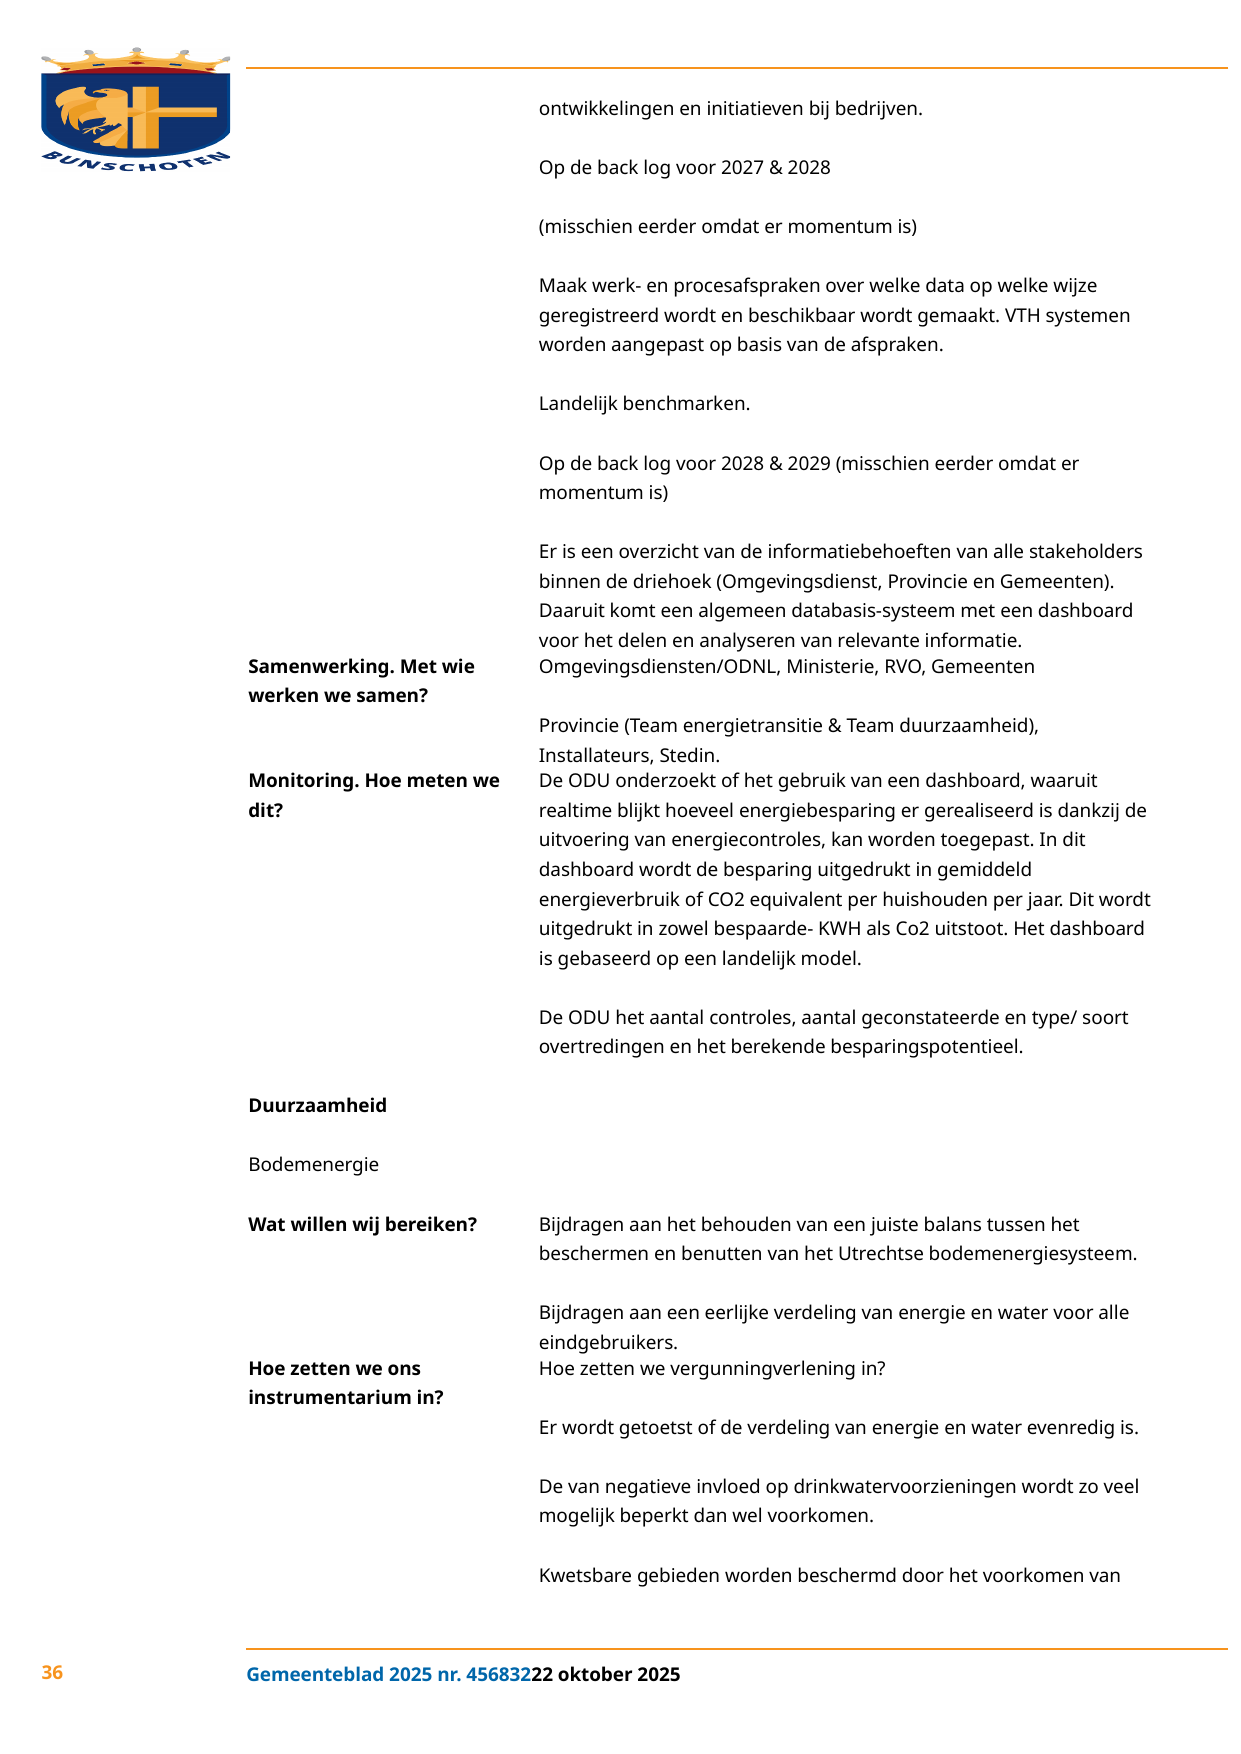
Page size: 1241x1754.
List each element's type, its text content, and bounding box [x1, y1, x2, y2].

table_cell Hoe zetten we vergunningverlening in? Er wordt getoetst of de verdeling van energie en water evenredig is. De van negatieve invloed op drinkwatervoorzieningen wordt zo veel mogelijk beperkt dan wel voorkomen. Kwetsbare gebieden worden beschermd door het voorkomen van [539, 1355, 1152, 1588]
table_cell Samenwerking. Met wie werken we samen? [248, 653, 539, 767]
table_cell Monitoring. Hoe meten we dit? [248, 768, 539, 1059]
picture [41, 47, 231, 172]
table_cell ontwikkelingen en initiatieven bij bedrijven. Op de back log voor 2027 & 2028 (misschien eerder omdat er momentum is) Maak werk- en procesafspraken over welke data op welke wijze geregistreerd wordt en beschikbaar wordt gemaakt. VTH systemen worden aangepast op basis van de afspraken. Landelijk benchmarken. Op de back log voor 2028 & 2029 (misschien eerder omdat er momentum is) Er is een overzicht van de informatiebehoeften van alle stakeholders binnen de driehoek (Omgevingsdienst, Provincie en Gemeenten). Daaruit komt een algemeen databasis-systeem met een dashboard voor het delen en analyseren van relevante informatie. [539, 95, 1152, 653]
table_header Wat willen wij bereiken? [248, 1211, 539, 1355]
text Duurzaamheid [248, 1092, 1152, 1118]
table_cell [248, 95, 539, 653]
table_cell De ODU onderzoekt of het gebruik van een dashboard, waaruit realtime blijkt hoeveel energiebesparing er gerealiseerd is dankzij de uitvoering van energiecontroles, kan worden toegepast. In dit dashboard wordt de besparing uitgedrukt in gemiddeld energieverbruik of CO2 equivalent per huishouden per jaar. Dit wordt uitgedrukt in zowel bespaarde- KWH als Co2 uitstoot. Het dashboard is gebaseerd op een landelijk model. De ODU het aantal controles, aantal geconstateerde en type/ soort overtredingen en het berekende besparingspotentieel. [539, 768, 1152, 1059]
table_cell Omgevingsdiensten/ODNL, Ministerie, RVO, Gemeenten Provincie (Team energietransitie & Team duurzaamheid), Installateurs, Stedin. [539, 653, 1152, 767]
text Bodemenergie [248, 1151, 1152, 1177]
table_cell Hoe zetten we ons instrumentarium in? [248, 1355, 539, 1588]
table_header Bijdragen aan het behouden van een juiste balans tussen het beschermen en benutten van het Utrechtse bodemenergiesysteem. Bijdragen aan een eerlijke verdeling van energie en water voor alle eindgebruikers. [539, 1211, 1152, 1355]
